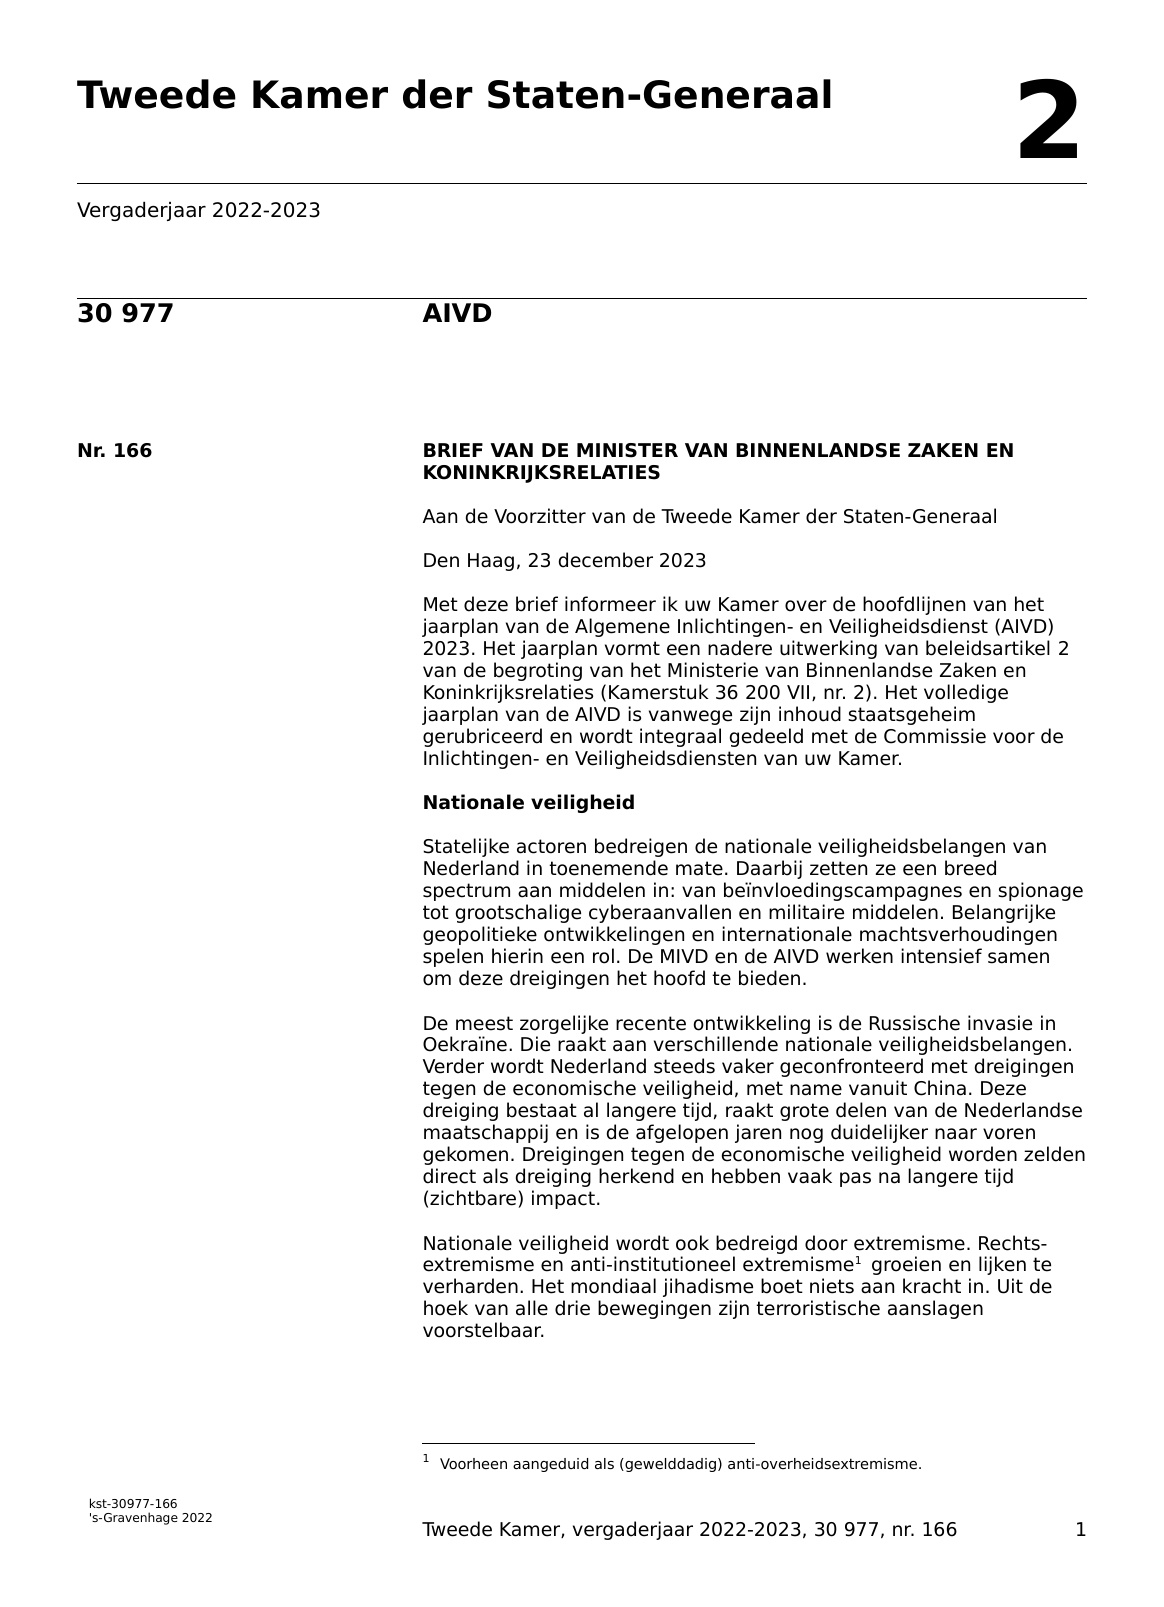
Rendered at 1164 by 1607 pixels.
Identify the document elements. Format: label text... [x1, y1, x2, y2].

text Den Haag, 23 december 2023 [422, 550, 1087, 572]
text Statelijke actoren bedreigen de nationale veiligheidsbelangen van Nederland in toenemende mate. Daarbij zetten ze een breed spectrum aan middelen in: van beïnvloedingscampagnes en spionage tot grootschalige cyberaanvallen en militaire middelen. Belangrijke geopolitieke ontwikkelingen en internationale machtsverhoudingen spelen hierin een rol. De MIVD en de AIVD werken intensief samen om deze dreigingen het hoofd te bieden. [422, 836, 1087, 990]
text Met deze brief informeer ik uw Kamer over de hoofdlijnen van het jaarplan van de Algemene Inlichtingen- en Veiligheidsdienst (AIVD) 2023. Het jaarplan vormt een nadere uitwerking van beleidsartikel 2 van de begroting van het Ministerie van Binnenlandse Zaken en Koninkrijksrelaties (Kamerstuk 36 200 VII, nr. 2). Het volledige jaarplan van de AIVD is vanwege zijn inhoud staatsgeheim gerubriceerd en wordt integraal gedeeld met de Commissie voor de Inlichtingen- en Veiligheidsdiensten van uw Kamer. [422, 594, 1087, 770]
text Voorheen aangeduid als (gewelddadig) anti-overheidsextremisme. [422, 1452, 1087, 1474]
text Nationale veiligheid wordt ook bedreigd door extremisme. Rechts-extremisme en anti-institutioneel extremisme groeien en lijken te verharden. Het mondiaal jihadisme boet niets aan kracht in. Uit de hoek van alle drie bewegingen zijn terroristische aanslagen voorstelbaar. [422, 1232, 1087, 1342]
table_cell Vergaderjaar 2022-2023 [77, 184, 1087, 298]
subtitle 30 977 AIVD [77, 299, 1087, 329]
table_header Tweede Kamer der Staten-Generaal [77, 59, 886, 183]
subtitle Nationale veiligheid [422, 792, 1087, 814]
text Aan de Voorzitter van de Tweede Kamer der Staten-Generaal [422, 506, 1087, 528]
text 's-Gravenhage 2022 [88, 1511, 323, 1525]
table_header 2 [886, 59, 1087, 183]
text kst-30977-166 [88, 1497, 323, 1511]
text De meest zorgelijke recente ontwikkeling is de Russische invasie in Oekraïne. Die raakt aan verschillende nationale veiligheidsbelangen. Verder wordt Nederland steeds vaker geconfronteerd met dreigingen tegen de economische veiligheid, met name vanuit China. Deze dreiging bestaat al langere tijd, raakt grote delen van de Nederlandse maatschappij en is de afgelopen jaren nog duidelijker naar voren gekomen. Dreigingen tegen de economische veiligheid worden zelden direct als dreiging herkend en hebben vaak pas na langere tijd (zichtbare) impact. [422, 1012, 1087, 1210]
subtitle Nr. 166 BRIEF VAN DE MINISTER VAN BINNENLANDSE ZAKEN EN KONINKRIJKSRELATIES [77, 440, 1087, 484]
